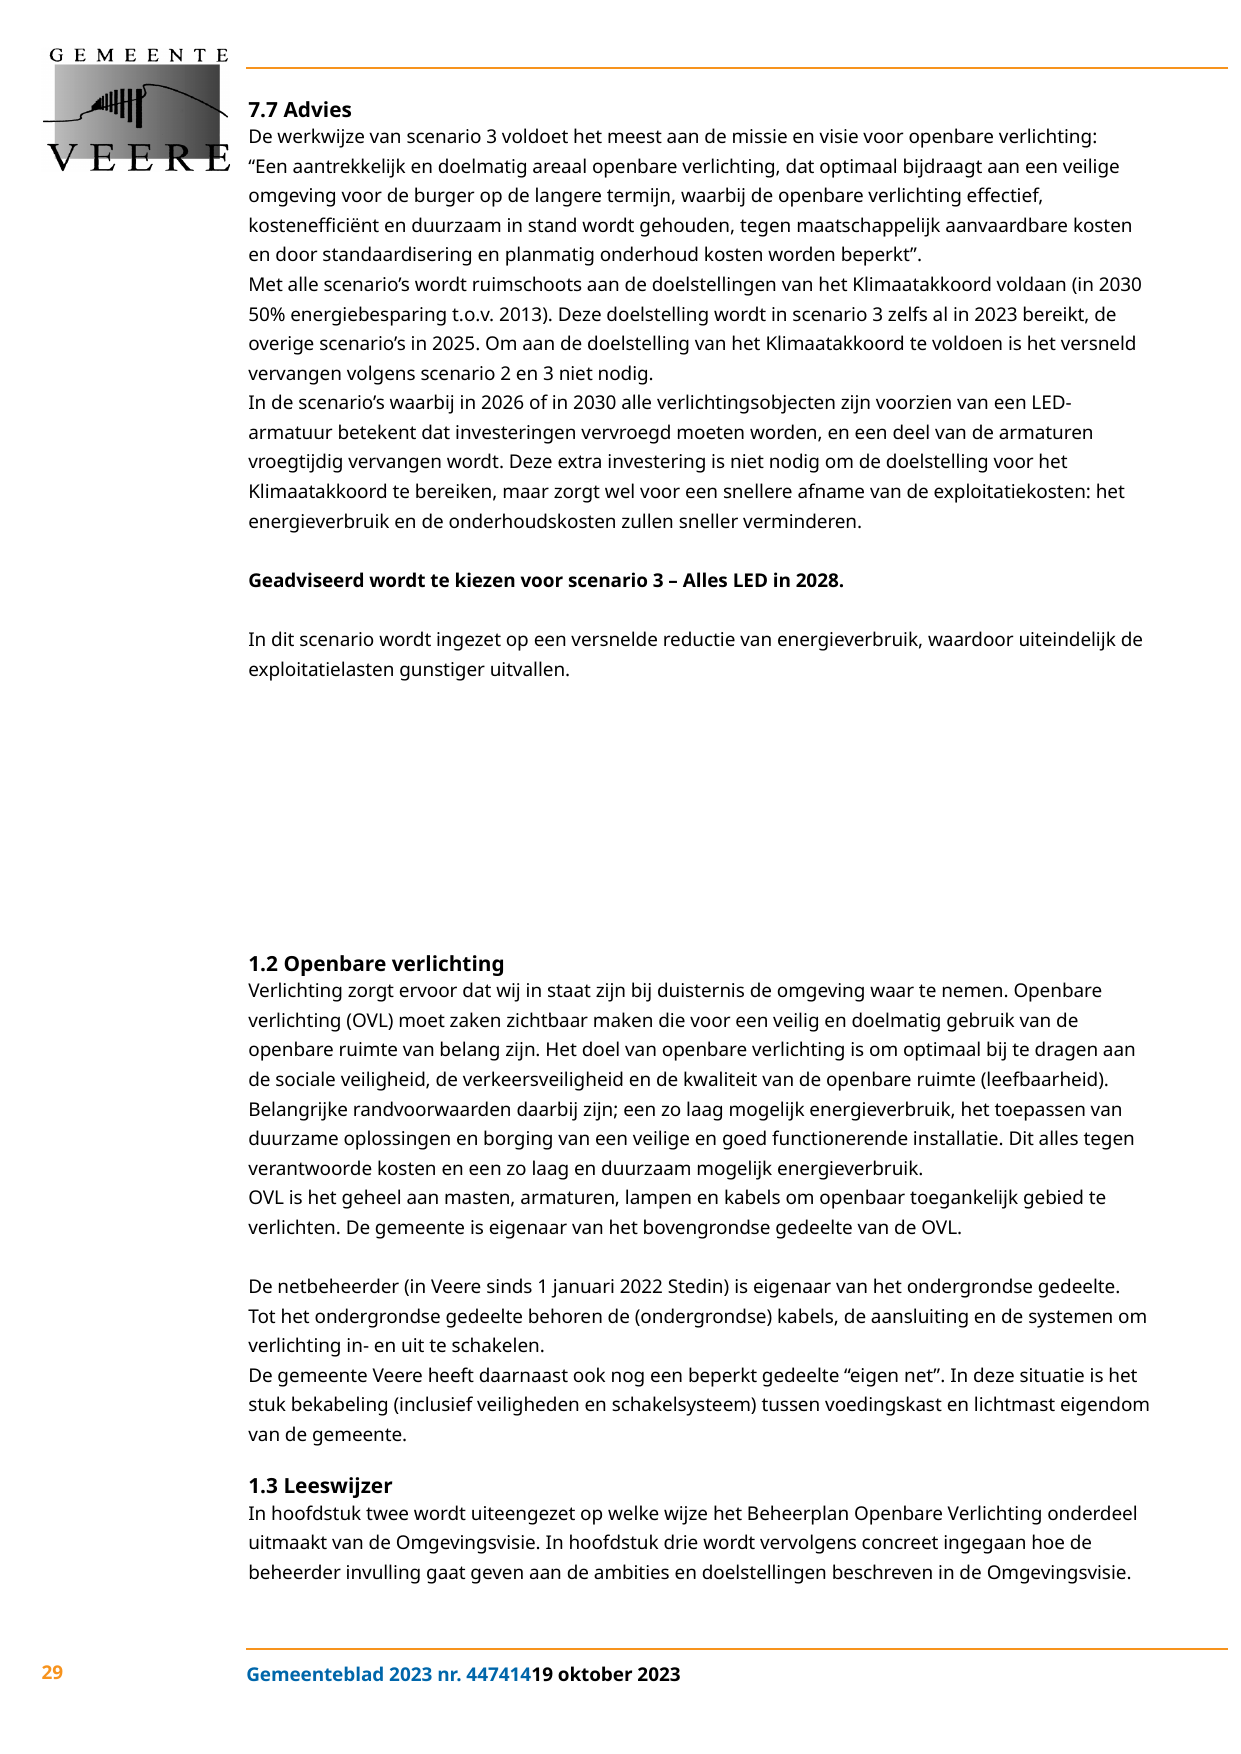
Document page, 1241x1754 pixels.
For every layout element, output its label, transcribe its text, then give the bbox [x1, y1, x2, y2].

text 1.2 Openbare verlichting [248, 949, 1152, 977]
text 1.3 Leeswijzer [248, 1472, 1152, 1500]
text 7.7 Advies [248, 95, 1152, 123]
text De gemeente Veere heeft daarnaast ook nog een beperkt gedeelte “eigen net”. In deze situatie is het stuk bekabeling (inclusief veiligheden en schakelsysteem) tussen voedingskast en lichtmast eigendom van de gemeente. [248, 1362, 1152, 1447]
text Geadviseerd wordt te kiezen voor scenario 3 – Alles LED in 2028. [248, 567, 1152, 593]
text De netbeheerder (in Veere sinds 1 januari 2022 Stedin) is eigenaar van het ondergrondse gedeelte. Tot het ondergrondse gedeelte behoren de (ondergrondse) kabels, de aansluiting en de systemen om verlichting in- en uit te schakelen. [248, 1273, 1152, 1358]
text In dit scenario wordt ingezet op een versnelde reductie van energieverbruik, waardoor uiteindelijk de exploitatielasten gunstiger uitvallen. [248, 626, 1152, 681]
picture [41, 47, 231, 172]
text OVL is het geheel aan masten, armaturen, lampen en kabels om openbaar toegankelijk gebied te verlichten. De gemeente is eigenaar van het bovengrondse gedeelte van de OVL. [248, 1184, 1152, 1240]
text Met alle scenario’s wordt ruimschoots aan de doelstellingen van het Klimaatakkoord voldaan (in 2030 50% energiebesparing t.o.v. 2013). Deze doelstelling wordt in scenario 3 zelfs al in 2023 bereikt, de overige scenario’s in 2025. Om aan de doelstelling van het Klimaatakkoord te voldoen is het versneld vervangen volgens scenario 2 en 3 niet nodig. [248, 271, 1152, 386]
text “Een aantrekkelijk en doelmatig areaal openbare verlichting, dat optimaal bijdraagt aan een veilige omgeving voor de burger op de langere termijn, waarbij de openbare verlichting effectief, kostenefficiënt en duurzaam in stand wordt gehouden, tegen maatschappelijk aanvaardbare kosten en door standaardisering en planmatig onderhoud kosten worden beperkt”. [248, 153, 1152, 267]
text In de scenario’s waarbij in 2026 of in 2030 alle verlichtingsobjecten zijn voorzien van een LED-armatuur betekent dat investeringen vervroegd moeten worden, en een deel van de armaturen vroegtijdig vervangen wordt. Deze extra investering is niet nodig om de doelstelling voor het Klimaatakkoord te bereiken, maar zorgt wel voor een snellere afname van de exploitatiekosten: het energieverbruik en de onderhoudskosten zullen sneller verminderen. [248, 389, 1152, 533]
text Verlichting zorgt ervoor dat wij in staat zijn bij duisternis de omgeving waar te nemen. Openbare verlichting (OVL) moet zaken zichtbaar maken die voor een veilig en doelmatig gebruik van de openbare ruimte van belang zijn. Het doel van openbare verlichting is om optimaal bij te dragen aan de sociale veiligheid, de verkeersveiligheid en de kwaliteit van de openbare ruimte (leefbaarheid). Belangrijke randvoorwaarden daarbij zijn; een zo laag mogelijk energieverbruik, het toepassen van duurzame oplossingen en borging van een veilige en goed functionerende installatie. Dit alles tegen verantwoorde kosten en een zo laag en duurzaam mogelijk energieverbruik. [248, 977, 1152, 1181]
text In hoofdstuk twee wordt uiteengezet op welke wijze het Beheerplan Openbare Verlichting onderdeel uitmaakt van de Omgevingsvisie. In hoofdstuk drie wordt vervolgens concreet ingegaan hoe de beheerder invulling gaat geven aan de ambities en doelstellingen beschreven in de Omgevingsvisie. [248, 1500, 1152, 1585]
text De werkwijze van scenario 3 voldoet het meest aan de missie en visie voor openbare verlichting: [248, 123, 1152, 149]
